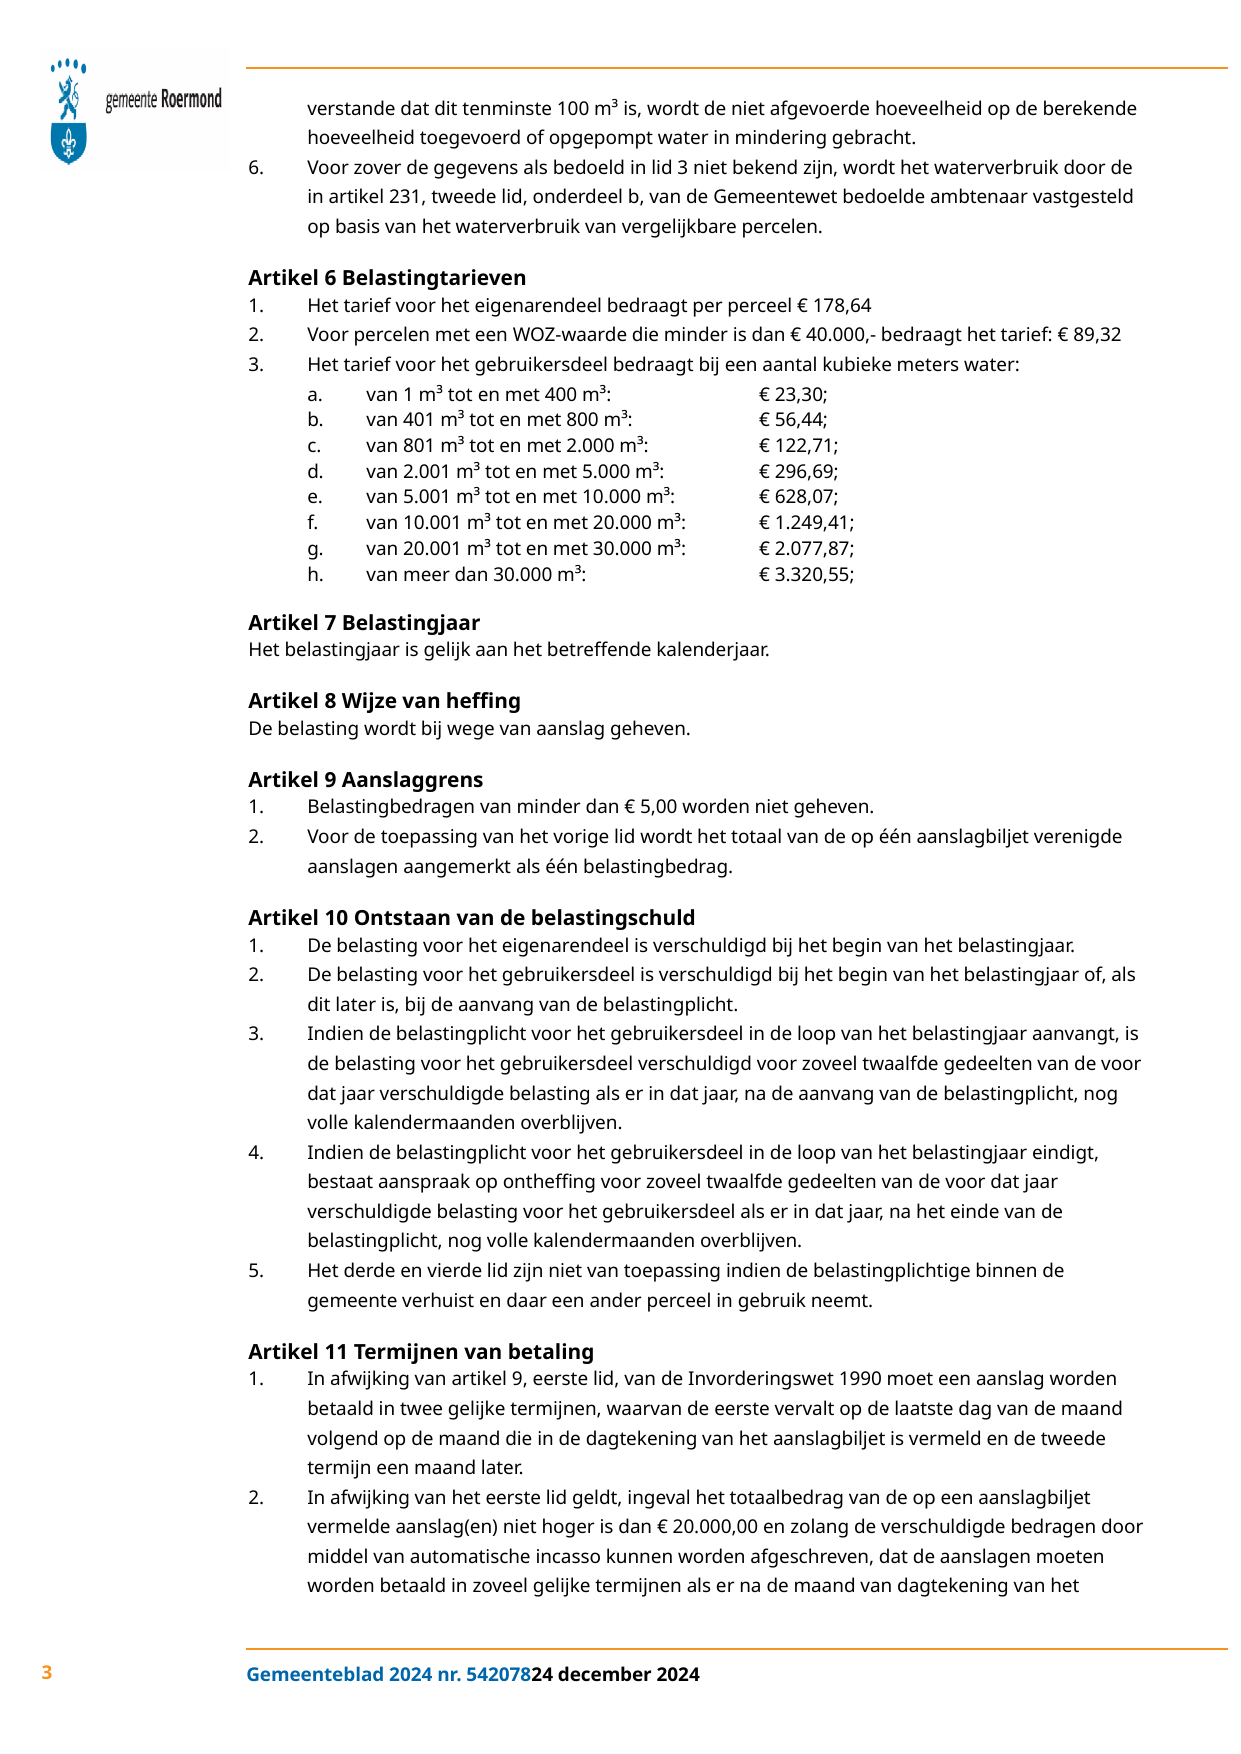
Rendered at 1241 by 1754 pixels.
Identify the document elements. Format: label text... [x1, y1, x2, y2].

text De belasting wordt bij wege van aanslag geheven. [248, 715, 1152, 741]
text Artikel 8 Wijze van heffing [248, 686, 1152, 715]
list Voor percelen met een WOZ-waarde die minder is dan € 40.000,- bedraagt het tarief: € 89,32 [248, 322, 1152, 347]
table_cell € 628,07; [759, 484, 1211, 509]
list In afwijking van artikel 9, eerste lid, van de Invorderingswet 1990 moet een aanslag worden betaald in twee gelijke termijnen, waarvan de eerste vervalt op de laatste dag van de maand volgend op de maand die in de dagtekening van het aanslagbiljet is vermeld en de tweede termijn een maand later. [248, 1366, 1152, 1480]
list De belasting voor het eigenarendeel is verschuldigd bij het begin van het belastingjaar. [248, 932, 1152, 957]
list Het tarief voor het eigenarendeel bedraagt per perceel € 178,64 [248, 292, 1152, 318]
list In afwijking van het eerste lid geldt, ingeval het totaalbedrag van de op een aanslagbiljet vermelde aanslag(en) niet hoger is dan € 20.000,00 en zolang de verschuldigde bedragen door middel van automatische incasso kunnen worden afgeschreven, dat de aanslagen moeten worden betaald in zoveel gelijke termijnen als er na de maand van dagtekening van het [248, 1484, 1152, 1598]
text Artikel 10 Ontstaan van de belastingschuld [248, 903, 1152, 932]
table_cell € 1.249,41; [759, 510, 1211, 535]
list verstande dat dit tenminste 100 m³ is, wordt de niet afgevoerde hoeveelheid op de berekende hoeveelheid toegevoerd of opgepompt water in mindering gebracht. [248, 95, 1152, 150]
text Artikel 6 Belastingtarieven [248, 263, 1152, 292]
list Indien de belastingplicht voor het gebruikersdeel in de loop van het belastingjaar eindigt, bestaat aanspraak op ontheffing voor zoveel twaalfde gedeelten van de voor dat jaar verschuldigde belasting voor het gebruikersdeel als er in dat jaar, na het einde van de belastingplicht, nog volle kalendermaanden overblijven. [248, 1139, 1152, 1253]
list Voor zover de gegevens als bedoeld in lid 3 niet bekend zijn, wordt het waterverbruik door de in artikel 231, tweede lid, onderdeel b, van de Gemeentewet bedoelde ambtenaar vastgesteld op basis van het waterverbruik van vergelijkbare percelen. [248, 154, 1152, 239]
picture [41, 47, 231, 172]
table_cell van 10.001 m³ tot en met 20.000 m³: [307, 510, 759, 535]
text Het belastingjaar is gelijk aan het betreffende kalenderjaar. [248, 636, 1152, 662]
table_cell € 2.077,87; [759, 535, 1211, 561]
table_header van 1 m³ tot en met 400 m³: [307, 381, 759, 407]
text Artikel 7 Belastingjaar [248, 608, 1152, 636]
list Voor de toepassing van het vorige lid wordt het totaal van de op één aanslagbiljet verenigde aanslagen aangemerkt als één belastingbedrag. [248, 823, 1152, 879]
table_cell van 801 m³ tot en met 2.000 m³: [307, 432, 759, 458]
table_cell € 56,44; [759, 407, 1211, 432]
table_cell van 5.001 m³ tot en met 10.000 m³: [307, 484, 759, 509]
text Artikel 11 Termijnen van betaling [248, 1337, 1152, 1366]
table_cell € 122,71; [759, 432, 1211, 458]
table_cell van 401 m³ tot en met 800 m³: [307, 407, 759, 432]
table_cell van 2.001 m³ tot en met 5.000 m³: [307, 458, 759, 484]
list Het tarief voor het gebruikersdeel bedraagt bij een aantal kubieke meters water: [248, 351, 1152, 377]
text Artikel 9 Aanslaggrens [248, 765, 1152, 794]
table_cell € 296,69; [759, 458, 1211, 484]
list Indien de belastingplicht voor het gebruikersdeel in de loop van het belastingjaar aanvangt, is de belasting voor het gebruikersdeel verschuldigd voor zoveel twaalfde gedeelten van de voor dat jaar verschuldigde belasting als er in dat jaar, na de aanvang van de belastingplicht, nog volle kalendermaanden overblijven. [248, 1021, 1152, 1135]
list De belasting voor het gebruikersdeel is verschuldigd bij het begin van het belastingjaar of, als dit later is, bij de aanvang van de belastingplicht. [248, 961, 1152, 1017]
table_cell € 3.320,55; [759, 561, 1211, 587]
table_cell van meer dan 30.000 m³: [307, 561, 759, 587]
table_header € 23,30; [759, 381, 1211, 407]
list Het derde en vierde lid zijn niet van toepassing indien de belastingplichtige binnen de gemeente verhuist en daar een ander perceel in gebruik neemt. [248, 1257, 1152, 1312]
table_cell van 20.001 m³ tot en met 30.000 m³: [307, 535, 759, 561]
list Belastingbedragen van minder dan € 5,00 worden niet geheven. [248, 794, 1152, 819]
